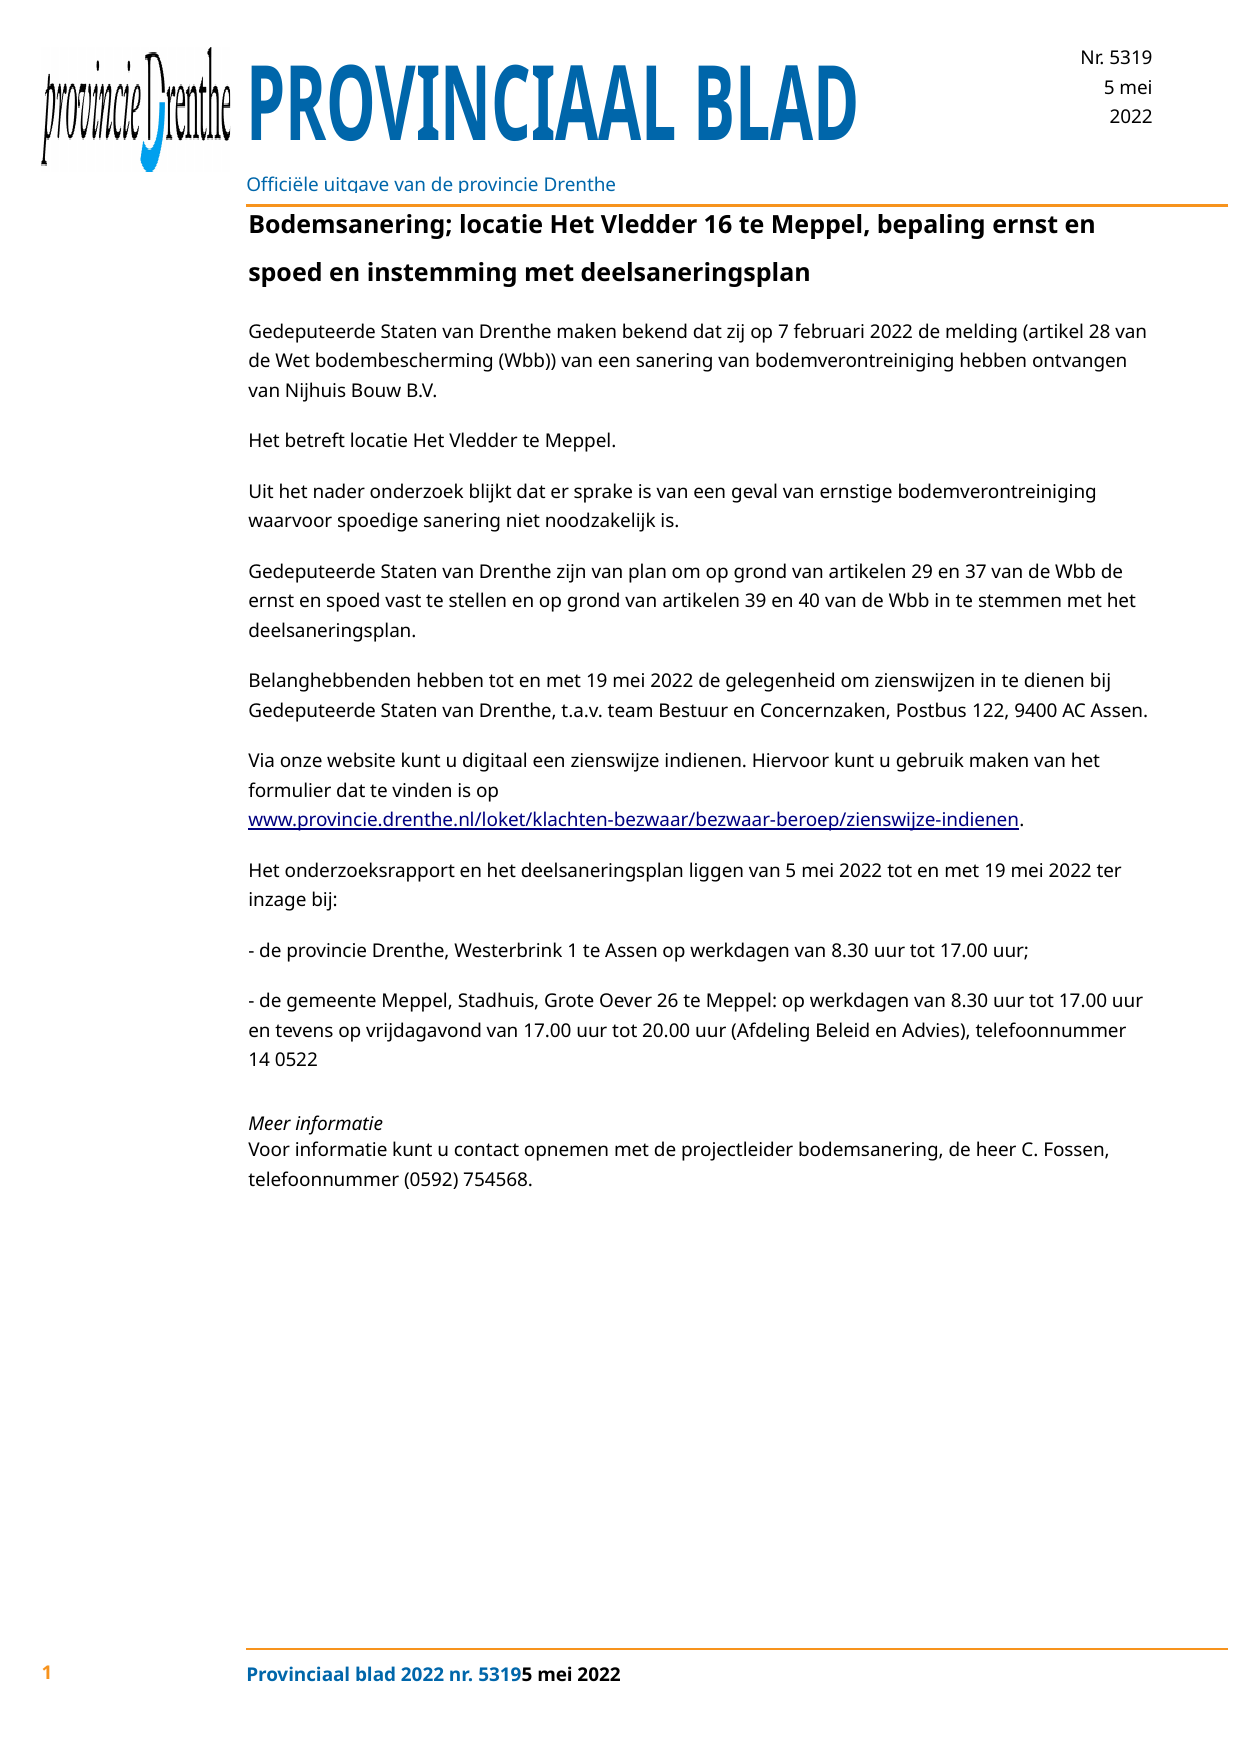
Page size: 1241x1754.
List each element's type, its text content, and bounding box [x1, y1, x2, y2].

text Meer informatie [248, 1111, 1152, 1136]
text Bodemsanering; locatie Het Vledder 16 te Meppel, bepaling ernst en spoed en instemming met deelsaneringsplan [248, 207, 1152, 288]
text Uit het nader onderzoek blijkt dat er sprake is van een geval van ernstige bodemverontreiniging waarvoor spoedige sanering niet noodzakelijk is. [248, 478, 1152, 533]
text Via onze website kunt u digitaal een zienswijze indienen. Hiervoor kunt u gebruik maken van het formulier dat te vinden is op www.provincie.drenthe.nl/loket/klachten-bezwaar/bezwaar-beroep/zienswijze-indienen. [248, 747, 1152, 832]
text - de gemeente Meppel, Stadhuis, Grote Oever 26 te Meppel: op werkdagen van 8.30 uur tot 17.00 uur en tevens op vrijdagavond van 17.00 uur tot 20.00 uur (Afdeling Beleid en Advies), telefoonnummer 14 0522 [248, 987, 1152, 1072]
text Het betreft locatie Het Vledder te Meppel. [248, 427, 1152, 453]
text Gedeputeerde Staten van Drenthe maken bekend dat zij op 7 februari 2022 de melding (artikel 28 van de Wet bodembescherming (Wbb)) van een sanering van bodemverontreiniging hebben ontvangen van Nijhuis Bouw B.V. [248, 318, 1152, 403]
text Belanghebbenden hebben tot en met 19 mei 2022 de gelegenheid om zienswijzen in te dienen bij Gedeputeerde Staten van Drenthe, t.a.v. team Bestuur en Concernzaken, Postbus 122, 9400 AC Assen. [248, 667, 1152, 723]
text Gedeputeerde Staten van Drenthe zijn van plan om op grond van artikelen 29 en 37 van de Wbb de ernst en spoed vast te stellen en op grond van artikelen 39 en 40 van de Wbb in te stemmen met het deelsaneringsplan. [248, 558, 1152, 643]
text - de provincie Drenthe, Westerbrink 1 te Assen op werkdagen van 8.30 uur tot 17.00 uur; [248, 937, 1152, 963]
picture [41, 47, 231, 172]
text Het onderzoeksrapport en het deelsaneringsplan liggen van 5 mei 2022 tot en met 19 mei 2022 ter inzage bij: [248, 857, 1152, 912]
text Voor informatie kunt u contact opnemen met de projectleider bodemsanering, de heer C. Fossen, telefoonnummer (0592) 754568. [248, 1136, 1152, 1192]
